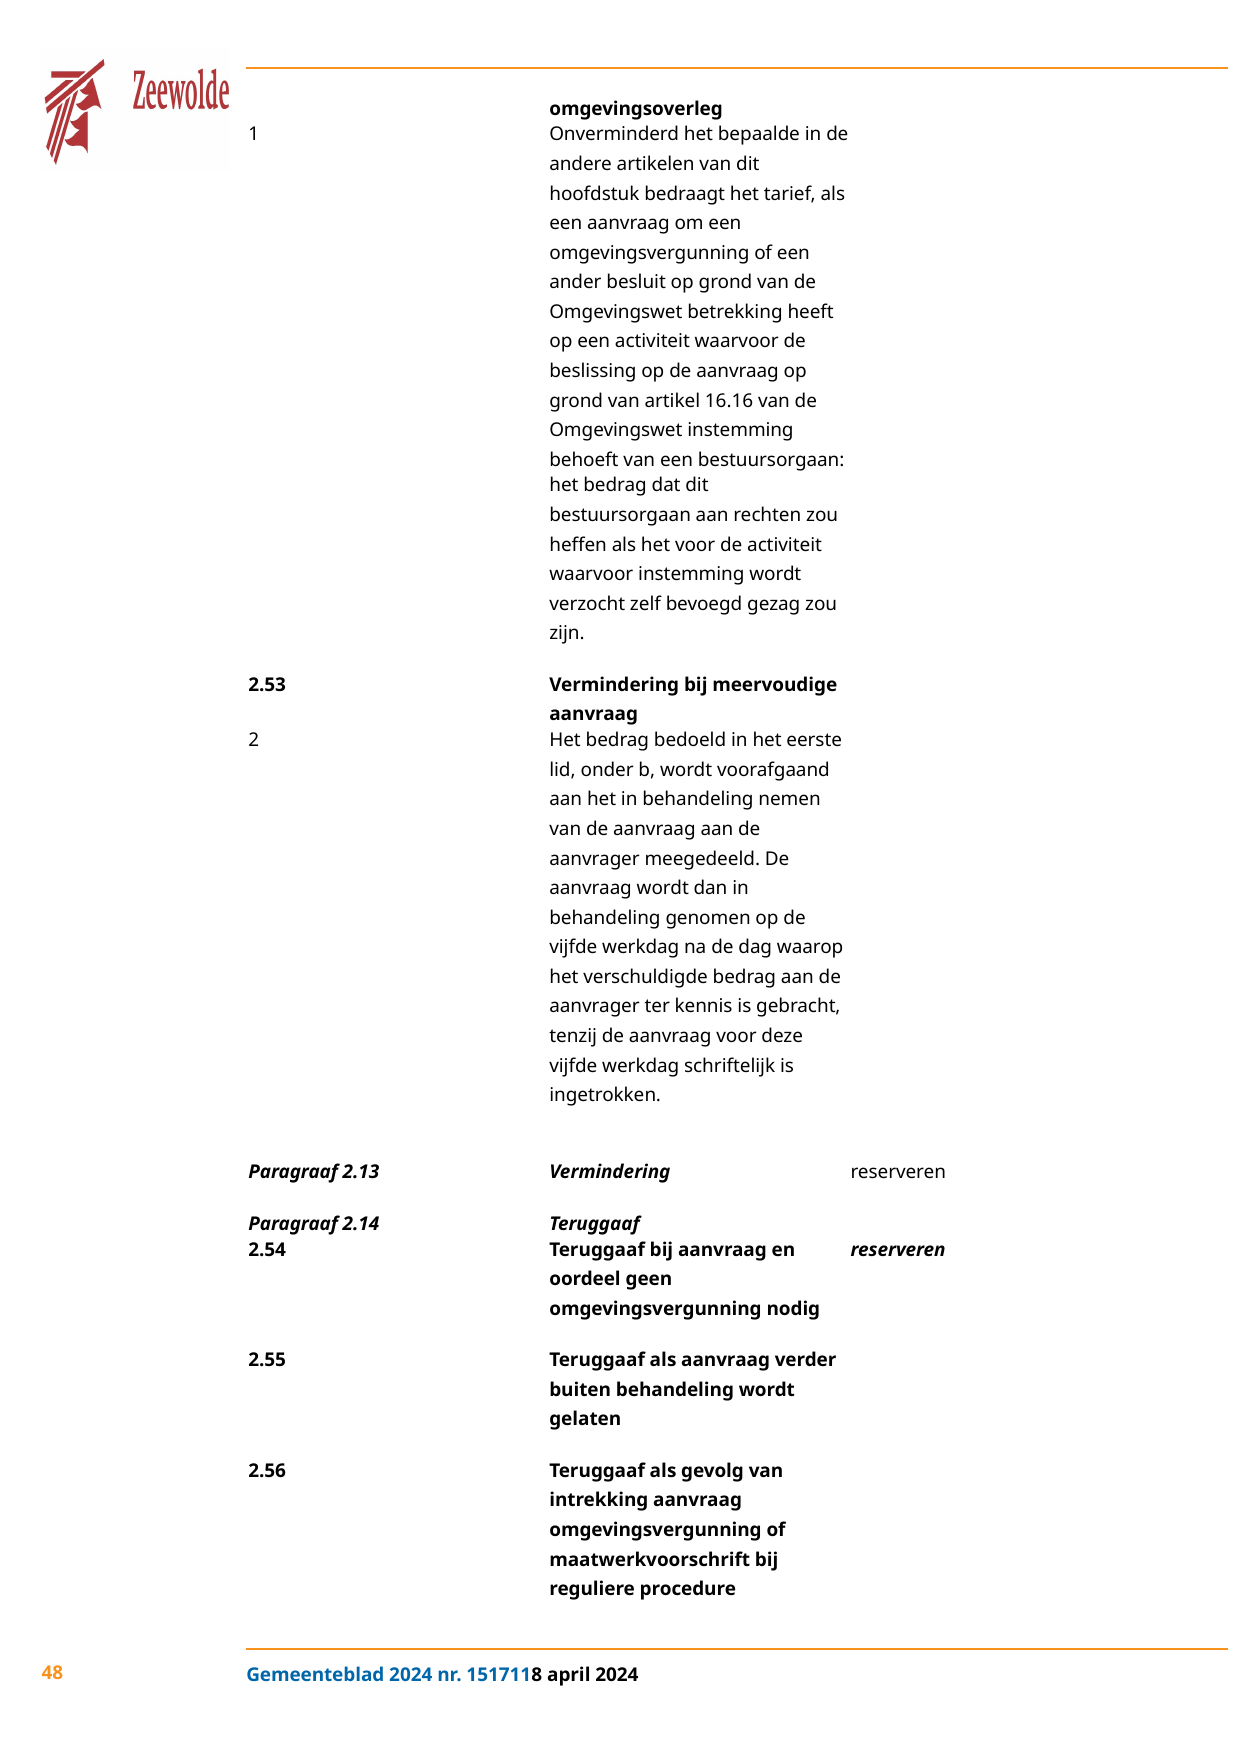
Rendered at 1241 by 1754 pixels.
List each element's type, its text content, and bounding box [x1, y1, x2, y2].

table_cell Teruggaaf bij aanvraag en oordeel geen omgevingsvergunning nodig [549, 1236, 850, 1321]
table_cell [850, 1133, 1152, 1158]
table_cell Onverminderd het bepaalde in de andere artikelen van dit hoofdstuk bedraagt het tarief, als een aanvraag om een omgevingsvergunning of een ander besluit op grond van de Omgevingswet betrekking heeft op een activiteit waarvoor de beslissing op de aanvraag op grond van artikel 16.16 van de Omgevingswet instemming behoeft van een bestuursorgaan: [549, 121, 850, 472]
table_cell [850, 1457, 1152, 1601]
table_cell [248, 1184, 549, 1210]
table_cell [850, 1210, 1152, 1236]
table_cell 2.53 [248, 671, 549, 726]
picture [41, 47, 231, 172]
table_cell 2.54 [248, 1236, 549, 1321]
table_cell [248, 95, 549, 121]
table_cell reserveren [850, 1236, 1152, 1321]
table_cell Vermindering bij meervoudige aanvraag [549, 671, 850, 726]
table_cell [850, 645, 1152, 671]
table_cell [850, 1184, 1152, 1210]
table_cell [549, 1133, 850, 1158]
table_cell [248, 645, 549, 671]
table_cell [850, 1431, 1152, 1457]
table_cell het bedrag dat dit bestuursorgaan aan rechten zou heffen als het voor de activiteit waarvoor instemming wordt verzocht zelf bevoegd gezag zou zijn. [549, 472, 850, 645]
table_cell [850, 1107, 1152, 1133]
table_cell Teruggaaf als gevolg van intrekking aanvraag omgevingsvergunning of maatwerkvoorschrift bij reguliere procedure [549, 1457, 850, 1601]
table_cell omgevingsoverleg [549, 95, 850, 121]
table_cell [549, 1107, 850, 1133]
table_cell reserveren [850, 1159, 1152, 1184]
table_cell Vermindering [549, 1159, 850, 1184]
table_cell [549, 645, 850, 671]
table_cell Paragraaf 2.14 [248, 1210, 549, 1236]
table_cell Het bedrag bedoeld in het eerste lid, onder b, wordt voorafgaand aan het in behandeling nemen van de aanvraag aan de aanvrager meegedeeld. De aanvraag wordt dan in behandeling genomen op de vijfde werkdag na de dag waarop het verschuldigde bedrag aan de aanvrager ter kennis is gebracht, tenzij de aanvraag voor deze vijfde werkdag schriftelijk is ingetrokken. [549, 726, 850, 1107]
table_cell [850, 726, 1152, 1107]
table_cell [850, 1346, 1152, 1431]
table_cell [248, 1431, 549, 1457]
table_cell [850, 1321, 1152, 1346]
table_cell [248, 1133, 549, 1158]
table_cell [850, 671, 1152, 726]
table_cell [248, 472, 549, 645]
table_cell 2 [248, 726, 549, 1107]
table_cell [248, 1321, 549, 1346]
table_cell Paragraaf 2.13 [248, 1159, 549, 1184]
table_cell [549, 1184, 850, 1210]
table_cell Teruggaaf als aanvraag verder buiten behandeling wordt gelaten [549, 1346, 850, 1431]
table_cell [850, 95, 1152, 121]
table_cell [549, 1431, 850, 1457]
table_cell [850, 472, 1152, 645]
table_cell 2.56 [248, 1457, 549, 1601]
table_cell Teruggaaf [549, 1210, 850, 1236]
table_cell [549, 1321, 850, 1346]
table_cell 1 [248, 121, 549, 472]
table_cell [248, 1107, 549, 1133]
table_cell 2.55 [248, 1346, 549, 1431]
table_cell [850, 121, 1152, 472]
